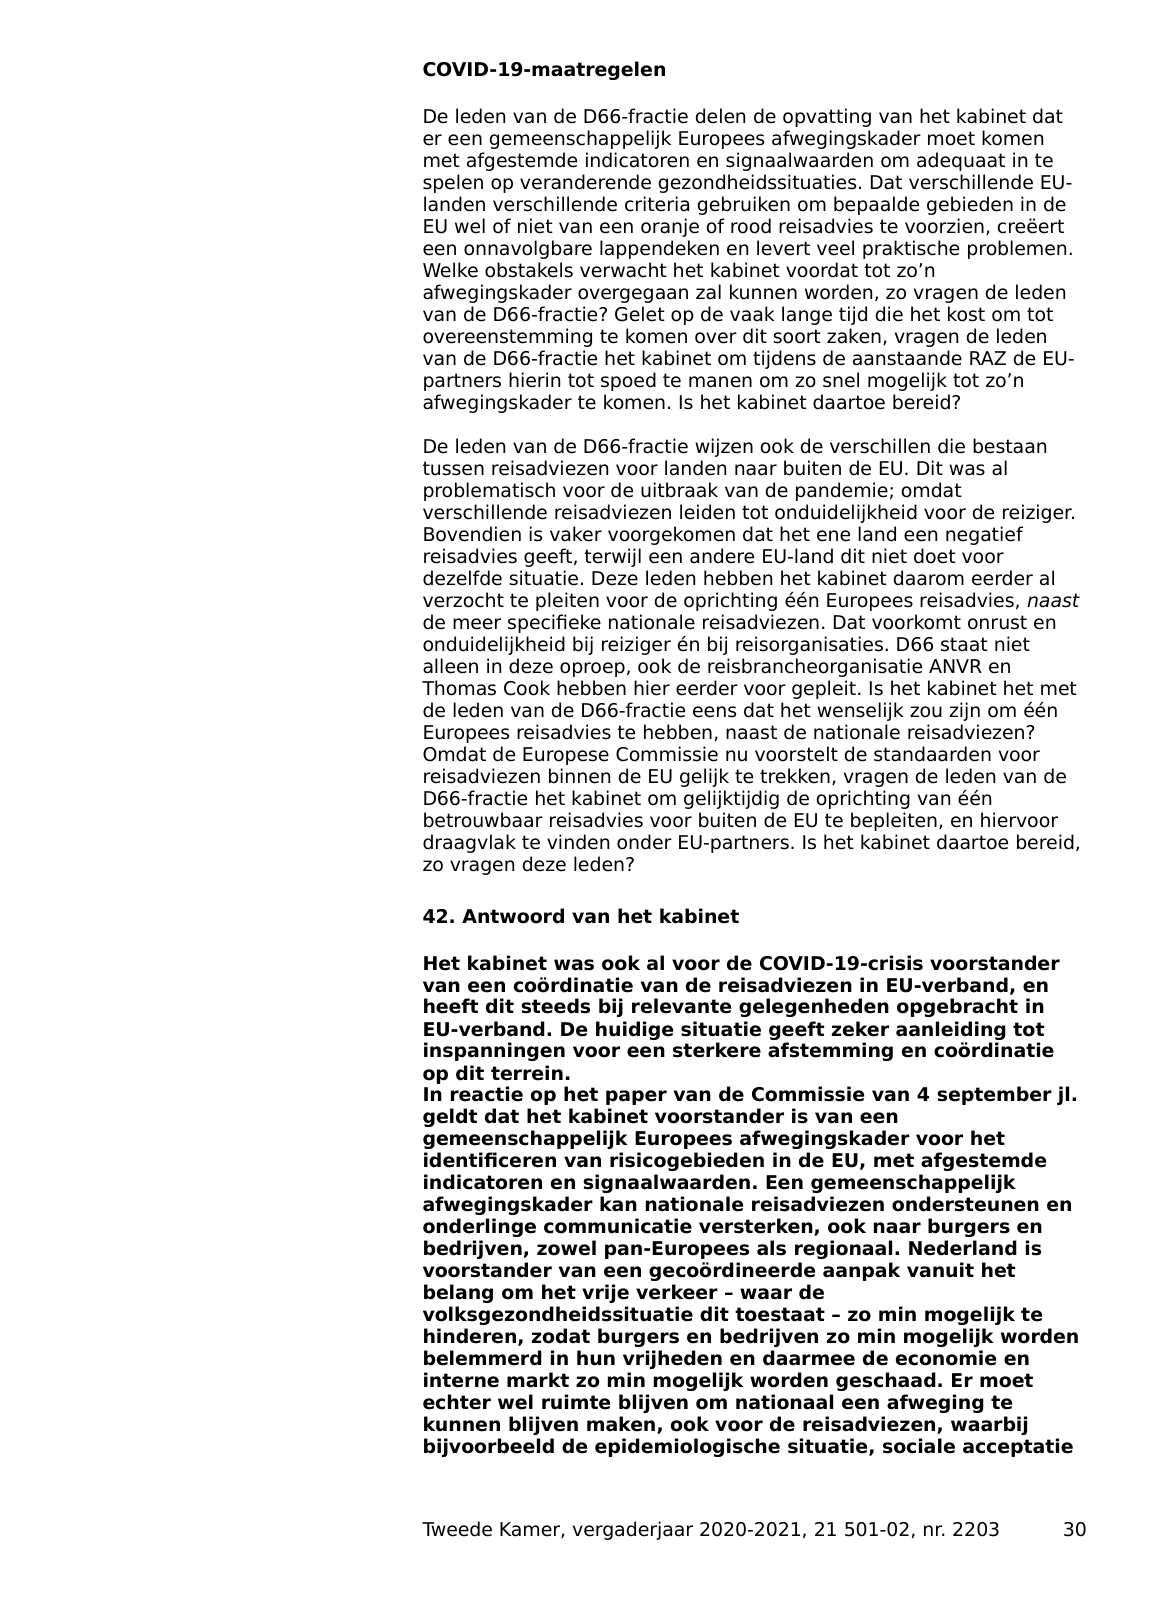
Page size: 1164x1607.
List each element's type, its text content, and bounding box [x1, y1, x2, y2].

subtitle 42. Antwoord van het kabinet [422, 906, 1087, 927]
subtitle COVID-19-maatregelen [422, 59, 1087, 81]
text In reactie op het paper van de Commissie van 4 september jl. geldt dat het kabinet voorstander is van een gemeenschappelijk Europees afwegingskader voor het identificeren van risicogebieden in de EU, met afgestemde indicatoren en signaalwaarden. Een gemeenschappelijk afwegingskader kan nationale reisadviezen ondersteunen en onderlinge communicatie versterken, ook naar burgers en bedrijven, zowel pan-Europees als regionaal. Nederland is voorstander van een gecoördineerde aanpak vanuit het belang om het vrije verkeer – waar de volksgezondheidssituatie dit toestaat – zo min mogelijk te hinderen, zodat burgers en bedrijven zo min mogelijk worden belemmerd in hun vrijheden en daarmee de economie en interne markt zo min mogelijk worden geschaad. Er moet echter wel ruimte blijven om nationaal een afweging te kunnen blijven maken, ook voor de reisadviezen, waarbij bijvoorbeeld de epidemiologische situatie, sociale acceptatie [422, 1084, 1087, 1458]
text De leden van de D66-fractie delen de opvatting van het kabinet dat er een gemeenschappelijk Europees afwegingskader moet komen met afgestemde indicatoren en signaalwaarden om adequaat in te spelen op veranderende gezondheidssituaties. Dat verschillende EU-landen verschillende criteria gebruiken om bepaalde gebieden in de EU wel of niet van een oranje of rood reisadvies te voorzien, creëert een onnavolgbare lappendeken en levert veel praktische problemen. Welke obstakels verwacht het kabinet voordat tot zo’n afwegingskader overgegaan zal kunnen worden, zo vragen de leden van de D66-fractie? Gelet op de vaak lange tijd die het kost om tot overeenstemming te komen over dit soort zaken, vragen de leden van de D66-fractie het kabinet om tijdens de aanstaande RAZ de EU-partners hierin tot spoed te manen om zo snel mogelijk tot zo’n afwegingskader te komen. Is het kabinet daartoe bereid? [422, 106, 1087, 414]
text Het kabinet was ook al voor de COVID-19-crisis voorstander van een coördinatie van de reisadviezen in EU-verband, en heeft dit steeds bij relevante gelegenheden opgebracht in EU-verband. De huidige situatie geeft zeker aanleiding tot inspanningen voor een sterkere afstemming en coördinatie op dit terrein. [422, 952, 1087, 1084]
text De leden van de D66-fractie wijzen ook de verschillen die bestaan tussen reisadviezen voor landen naar buiten de EU. Dit was al problematisch voor de uitbraak van de pandemie; omdat verschillende reisadviezen leiden tot onduidelijkheid voor de reiziger. Bovendien is vaker voorgekomen dat het ene land een negatief reisadvies geeft, terwijl een andere EU-land dit niet doet voor dezelfde situatie. Deze leden hebben het kabinet daarom eerder al verzocht te pleiten voor de oprichting één Europees reisadvies, naast de meer specifieke nationale reisadviezen. Dat voorkomt onrust en onduidelijkheid bij reiziger én bij reisorganisaties. D66 staat niet alleen in deze oproep, ook de reisbrancheorganisatie ANVR en Thomas Cook hebben hier eerder voor gepleit. Is het kabinet het met de leden van de D66-fractie eens dat het wenselijk zou zijn om één Europees reisadvies te hebben, naast de nationale reisadviezen? Omdat de Europese Commissie nu voorstelt de standaarden voor reisadviezen binnen de EU gelijk te trekken, vragen de leden van de D66-fractie het kabinet om gelijktijdig de oprichting van één betrouwbaar reisadvies voor buiten de EU te bepleiten, en hiervoor draagvlak te vinden onder EU-partners. Is het kabinet daartoe bereid, zo vragen deze leden? [422, 436, 1087, 876]
